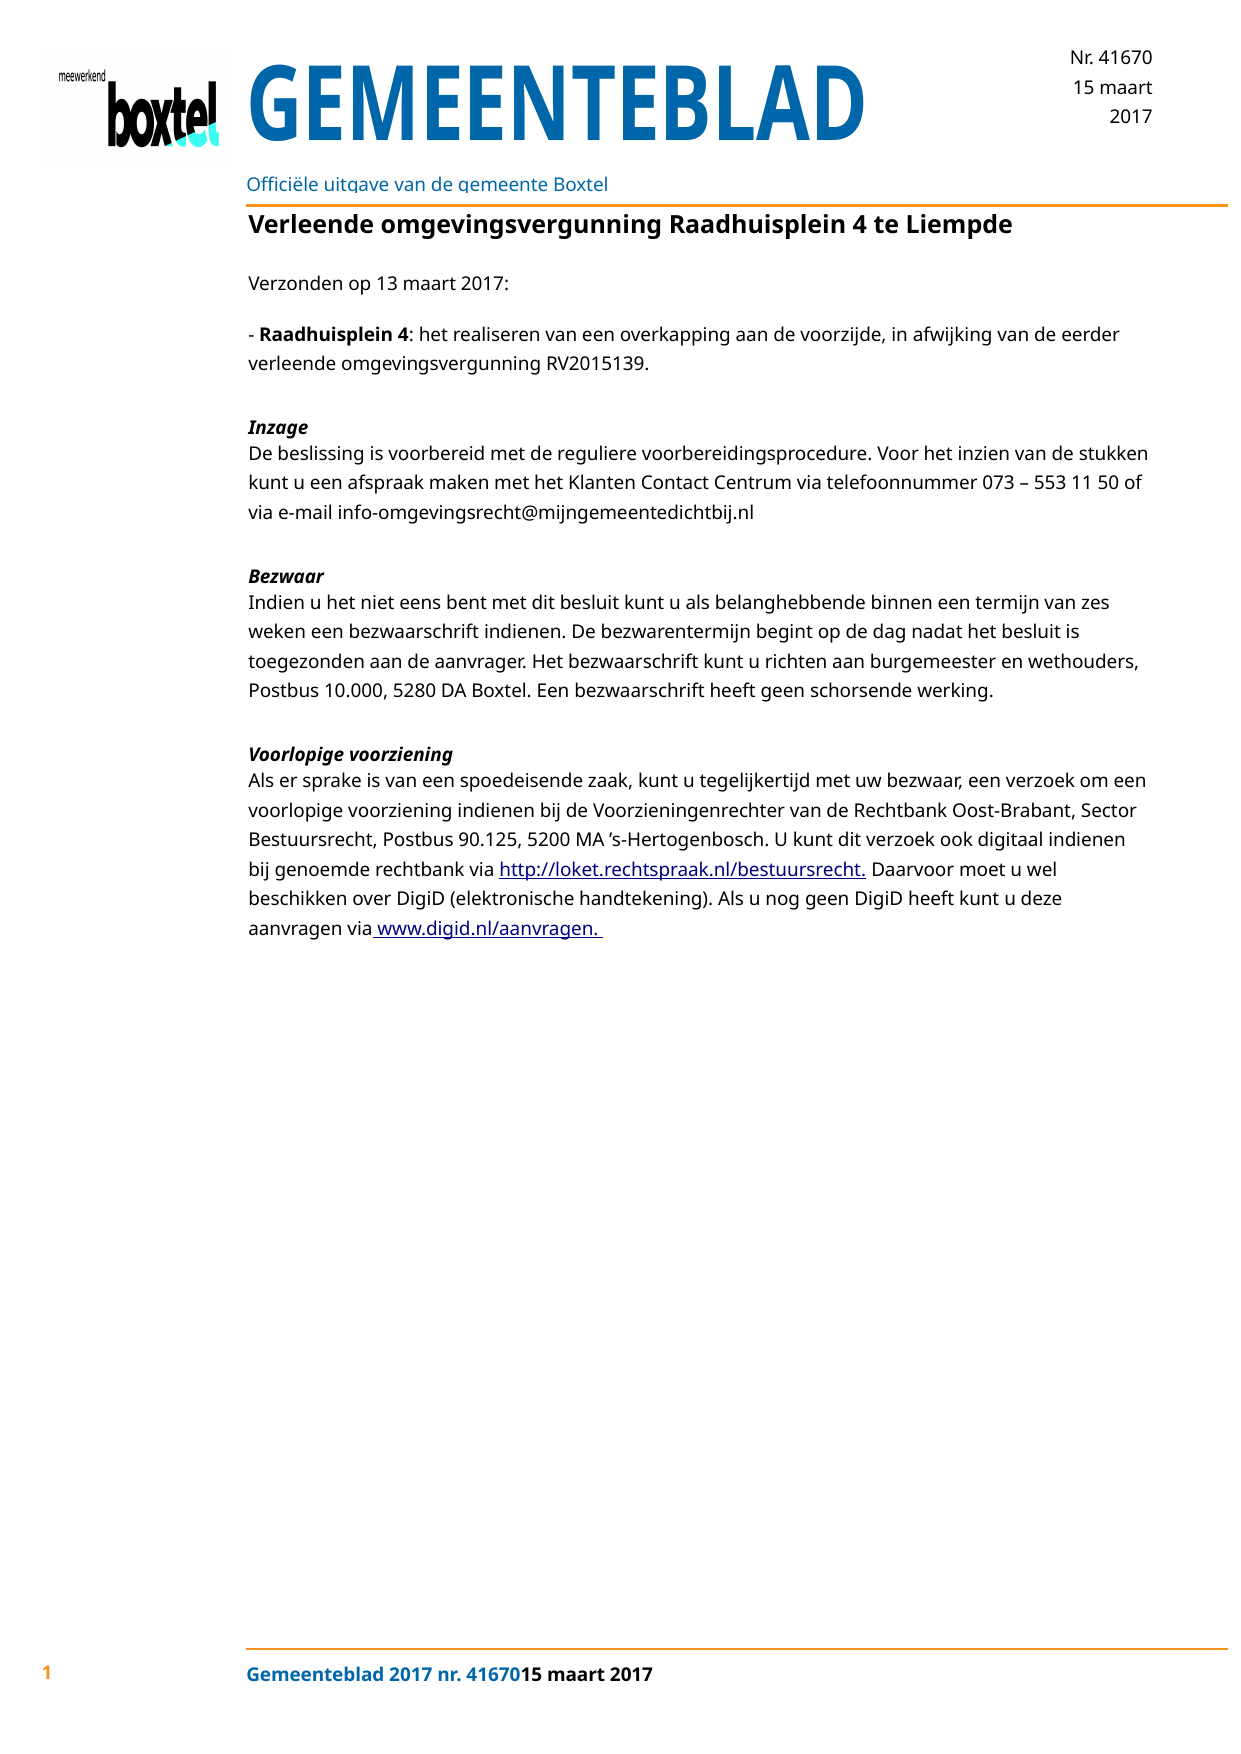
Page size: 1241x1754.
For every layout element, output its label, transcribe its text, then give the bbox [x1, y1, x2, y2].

picture [41, 47, 231, 172]
text Indien u het niet eens bent met dit besluit kunt u als belanghebbende binnen een termijn van zes weken een bezwaarschrift indienen. De bezwarentermijn begint op de dag nadat het besluit is toegezonden aan de aanvrager. Het bezwaarschrift kunt u richten aan burgemeester en wethouders, Postbus 10.000, 5280 DA Boxtel. Een bezwaarschrift heeft geen schorsende werking. [248, 589, 1152, 703]
text Als er sprake is van een spoedeisende zaak, kunt u tegelijkertijd met uw bezwaar, een verzoek om een voorlopige voorziening indienen bij de Voorzieningenrechter van de Rechtbank Oost-Brabant, Sector Bestuursrecht, Postbus 90.125, 5200 MA ’s-Hertogenbosch. U kunt dit verzoek ook digitaal indienen bij genoemde rechtbank via http://loket.rechtspraak.nl/bestuursrecht. Daarvoor moet u wel beschikken over DigiD (elektronische handtekening). Als u nog geen DigiD heeft kunt u deze aanvragen via www.digid.nl/aanvragen. [248, 767, 1152, 941]
text Verzonden op 13 maart 2017: [248, 270, 1152, 296]
text Voorlopige voorziening [248, 742, 1152, 767]
text De beslissing is voorbereid met de reguliere voorbereidingsprocedure. Voor het inzien van de stukken kunt u een afspraak maken met het Klanten Contact Centrum via telefoonnummer 073 – 553 11 50 of via e-mail info-omgevingsrecht@mijngemeentedichtbij.nl [248, 440, 1152, 525]
text - Raadhuisplein 4: het realiseren van een overkapping aan de voorzijde, in afwijking van de eerder verleende omgevingsvergunning RV2015139. [248, 321, 1152, 376]
text Inzage [248, 414, 1152, 440]
text Verleende omgevingsvergunning Raadhuisplein 4 te Liempde [248, 207, 1152, 241]
text Bezwaar [248, 563, 1152, 589]
